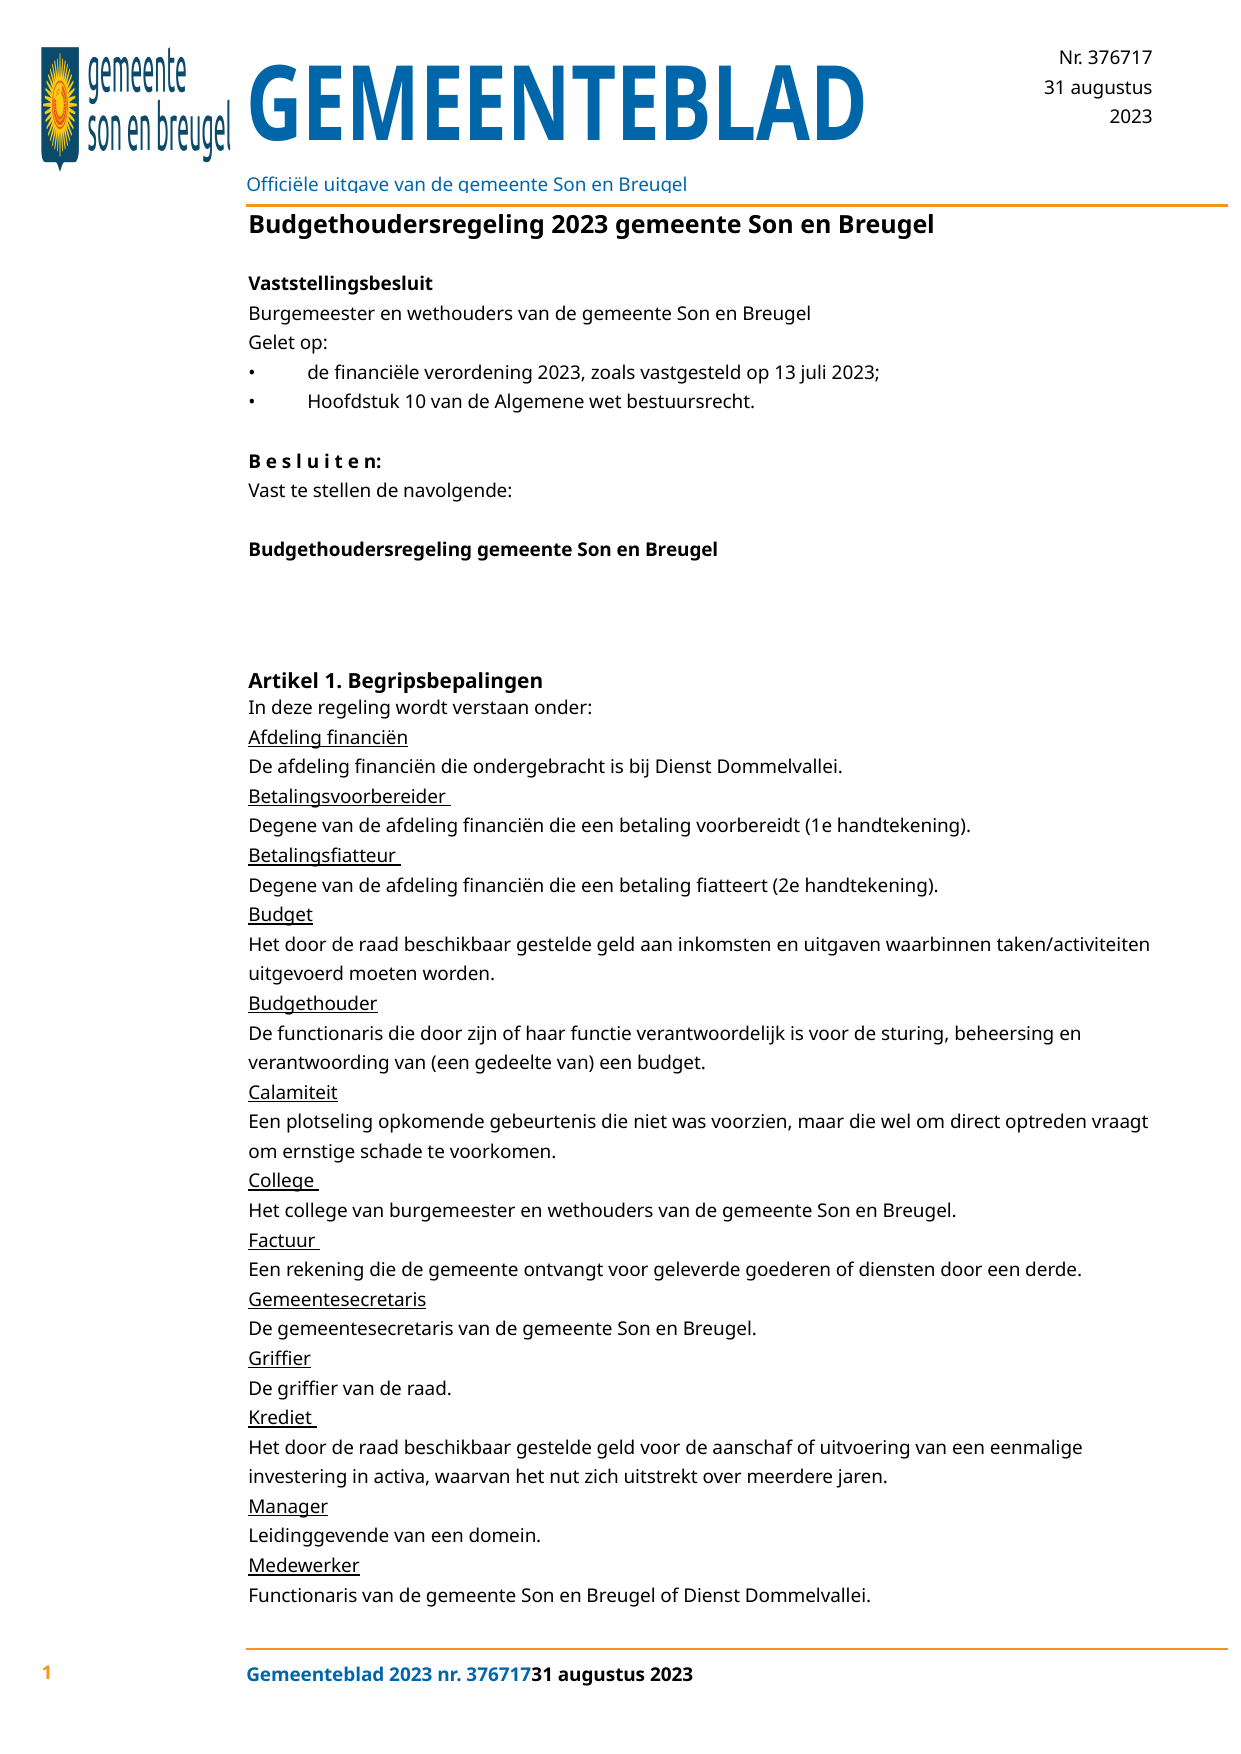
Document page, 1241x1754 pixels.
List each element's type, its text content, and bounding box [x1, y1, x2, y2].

text Vaststellingsbesluit [248, 270, 1152, 296]
text Krediet [248, 1404, 1152, 1430]
text Factuur [248, 1227, 1152, 1252]
text Het door de raad beschikbaar gestelde geld voor de aanschaf of uitvoering van een eenmalige investering in activa, waarvan het nut zich uitstrekt over meerdere jaren. [248, 1434, 1152, 1489]
text Budgethoudersregeling gemeente Son en Breugel [248, 537, 1152, 562]
text Functionaris van de gemeente Son en Breugel of Dienst Dommelvallei. [248, 1582, 1152, 1607]
text Budgethouder [248, 990, 1152, 1016]
text Calamiteit [248, 1079, 1152, 1104]
list de financiële verordening 2023, zoals vastgesteld op 13 juli 2023; [248, 359, 1152, 385]
text Het door de raad beschikbaar gestelde geld aan inkomsten en uitgaven waarbinnen taken/activiteiten uitgevoerd moeten worden. [248, 931, 1152, 986]
text Degene van de afdeling financiën die een betaling voorbereidt (1e handtekening). [248, 813, 1152, 838]
text De gemeentesecretaris van de gemeente Son en Breugel. [248, 1316, 1152, 1341]
text Manager [248, 1493, 1152, 1519]
text De functionaris die door zijn of haar functie verantwoordelijk is voor de sturing, beheersing en verantwoording van (een gedeelte van) een budget. [248, 1020, 1152, 1075]
text Degene van de afdeling financiën die een betaling fiatteert (2e handtekening). [248, 872, 1152, 897]
text Het college van burgemeester en wethouders van de gemeente Son en Breugel. [248, 1197, 1152, 1223]
text B e s l u i t e n: [248, 448, 1152, 473]
text Budgethoudersregeling 2023 gemeente Son en Breugel [248, 207, 1152, 241]
text College [248, 1168, 1152, 1193]
picture [41, 47, 231, 172]
text De griffier van de raad. [248, 1375, 1152, 1400]
text Artikel 1. Begripsbepalingen [248, 666, 1152, 694]
text Griffier [248, 1345, 1152, 1371]
text Gemeentesecretaris [248, 1286, 1152, 1312]
text Vast te stellen de navolgende: [248, 477, 1152, 503]
text Betalingsvoorbereider [248, 783, 1152, 809]
text Burgemeester en wethouders van de gemeente Son en Breugel [248, 300, 1152, 326]
text Afdeling financiën [248, 724, 1152, 749]
text Medewerker [248, 1552, 1152, 1578]
text Een plotseling opkomende gebeurtenis die niet was voorzien, maar die wel om direct optreden vraagt om ernstige schade te voorkomen. [248, 1108, 1152, 1164]
list Hoofdstuk 10 van de Algemene wet bestuursrecht. [248, 389, 1152, 414]
text Een rekening die de gemeente ontvangt voor geleverde goederen of diensten door een derde. [248, 1256, 1152, 1282]
text Betalingsfiatteur [248, 842, 1152, 868]
text De afdeling financiën die ondergebracht is bij Dienst Dommelvallei. [248, 753, 1152, 779]
text Leidinggevende van een domein. [248, 1523, 1152, 1548]
text Budget [248, 901, 1152, 927]
text In deze regeling wordt verstaan onder: [248, 694, 1152, 720]
text Gelet op: [248, 329, 1152, 355]
